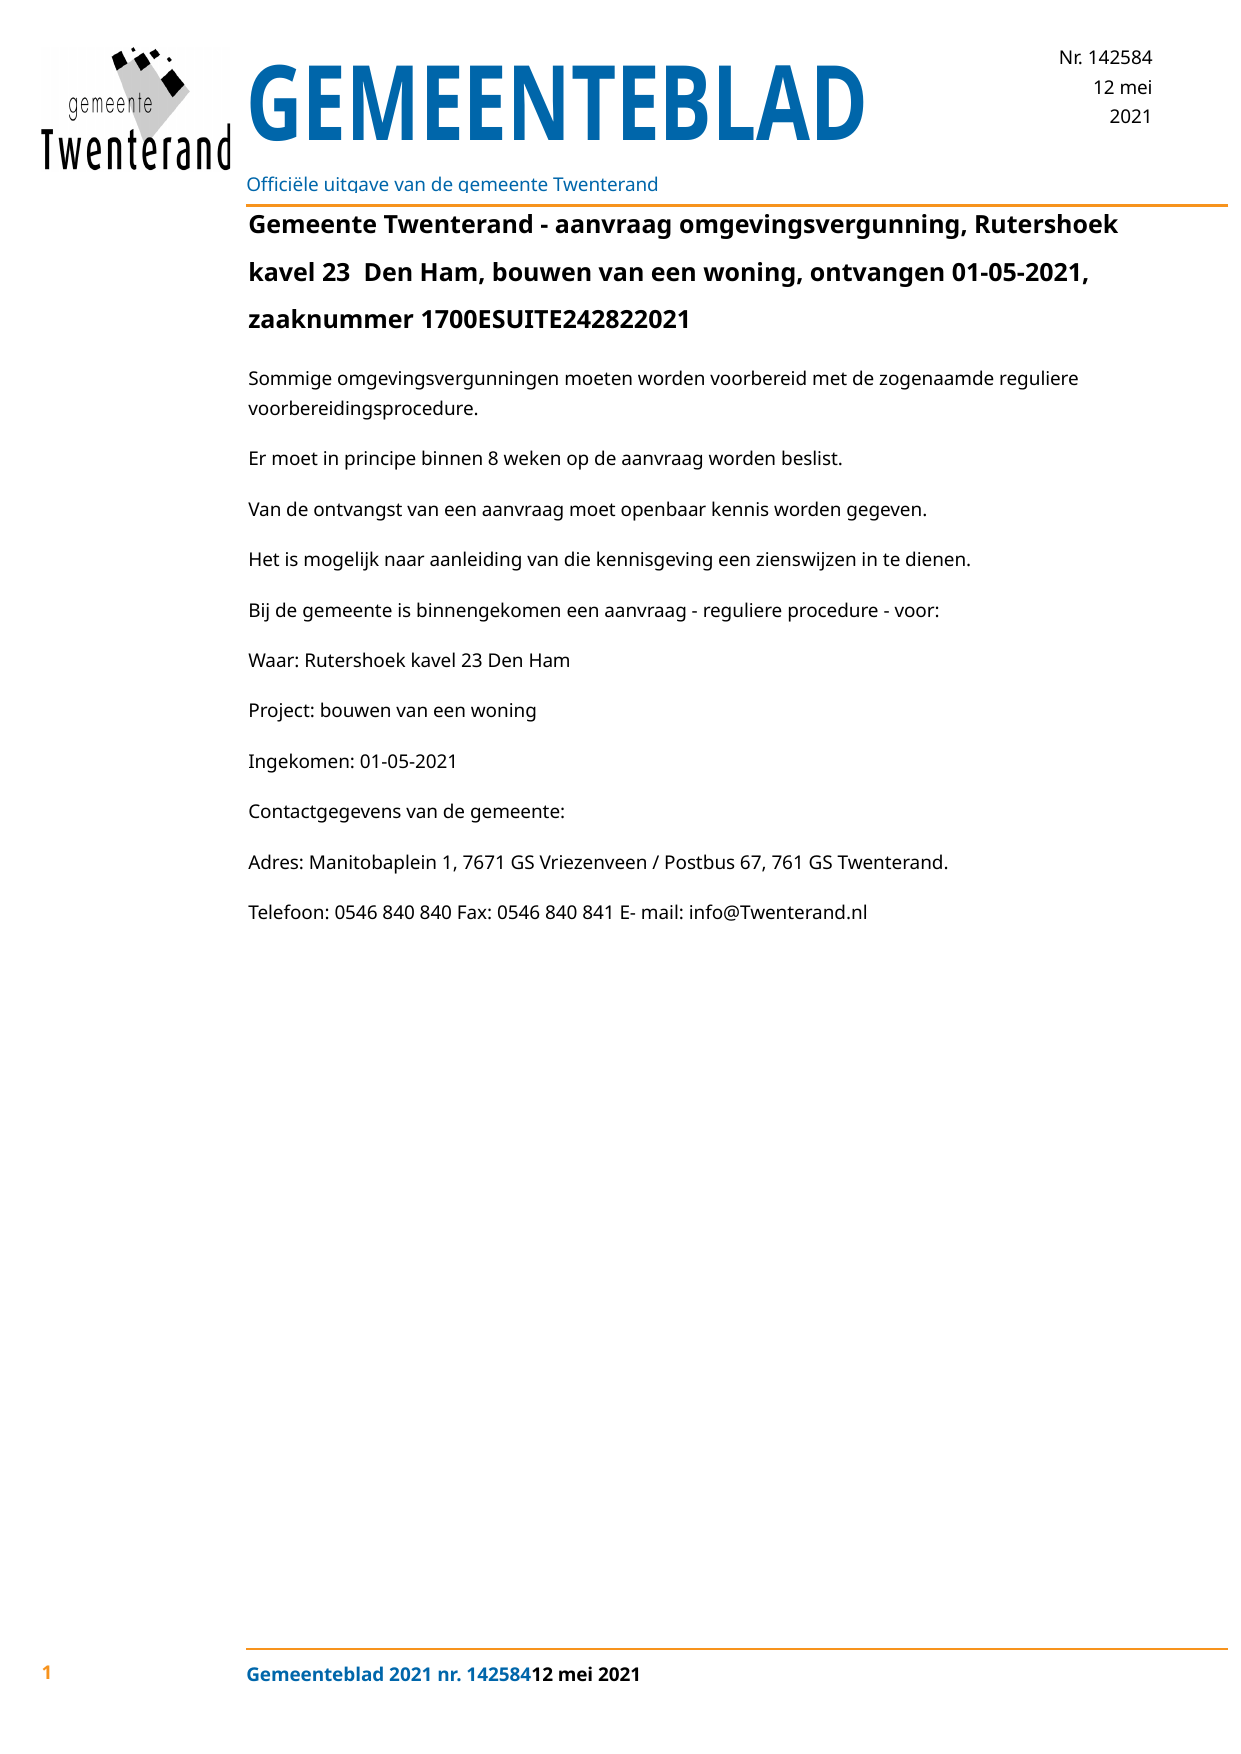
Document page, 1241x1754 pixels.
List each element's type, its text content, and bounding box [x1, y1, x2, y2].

text Project: bouwen van een woning [248, 698, 1152, 723]
text Gemeente Twenterand - aanvraag omgevingsvergunning, Rutershoek kavel 23 Den Ham, bouwen van een woning, ontvangen 01-05-2021, zaaknummer 1700ESUITE242822021 [248, 207, 1152, 336]
text Bij de gemeente is binnengekomen een aanvraag - reguliere procedure - voor: [248, 597, 1152, 622]
text Van de ontvangst van een aanvraag moet openbaar kennis worden gegeven. [248, 496, 1152, 522]
text Er moet in principe binnen 8 weken op de aanvraag worden beslist. [248, 446, 1152, 471]
text Adres: Manitobaplein 1, 7671 GS Vriezenveen / Postbus 67, 761 GS Twenterand. [248, 849, 1152, 874]
text Ingekomen: 01-05-2021 [248, 748, 1152, 774]
text Telefoon: 0546 840 840 Fax: 0546 840 841 E- mail: info@Twenterand.nl [248, 899, 1152, 925]
text Contactgegevens van de gemeente: [248, 798, 1152, 824]
text Sommige omgevingsvergunningen moeten worden voorbereid met de zogenaamde reguliere voorbereidingsprocedure. [248, 366, 1152, 421]
picture [41, 47, 231, 172]
text Waar: Rutershoek kavel 23 Den Ham [248, 647, 1152, 673]
text Het is mogelijk naar aanleiding van die kennisgeving een zienswijzen in te dienen. [248, 546, 1152, 572]
